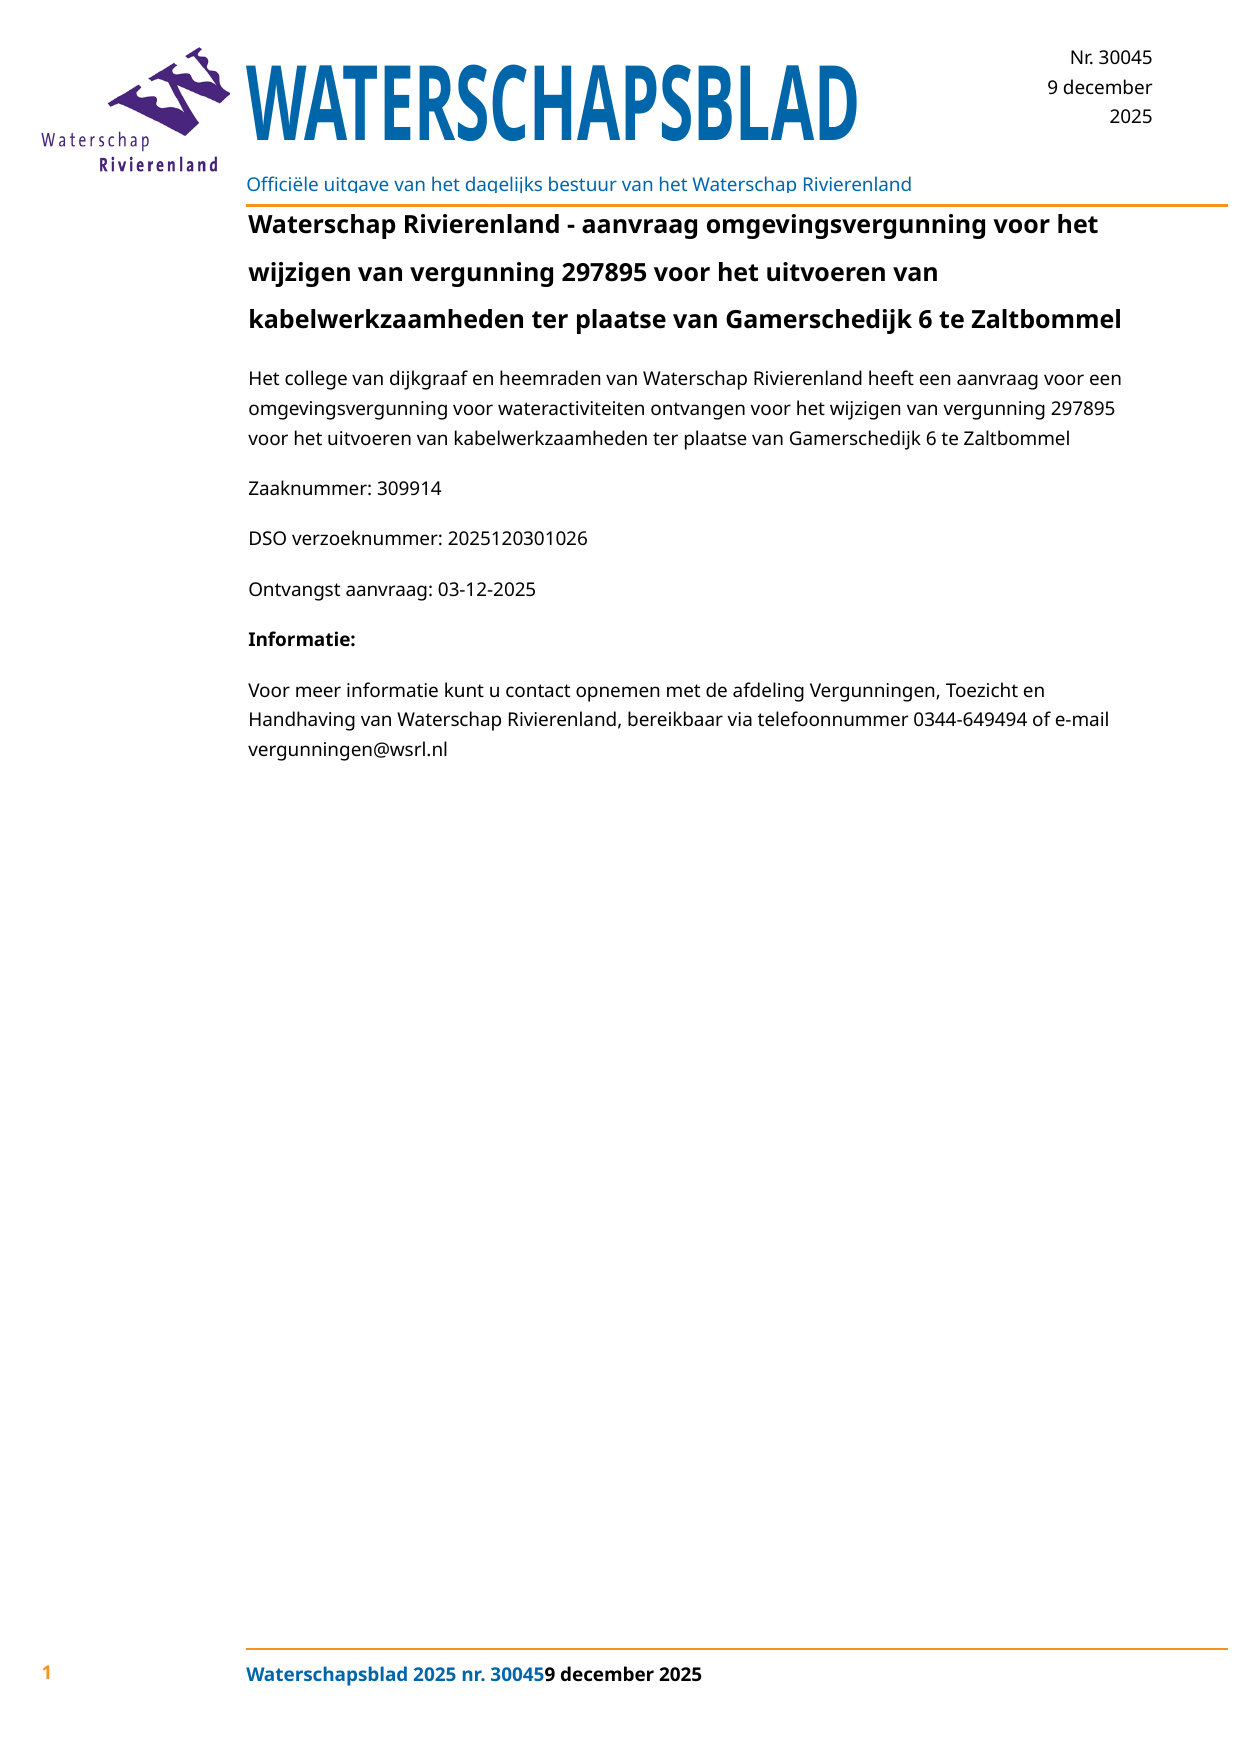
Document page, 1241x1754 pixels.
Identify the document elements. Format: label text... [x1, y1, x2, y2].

text Voor meer informatie kunt u contact opnemen met de afdeling Vergunningen, Toezicht en Handhaving van Waterschap Rivierenland, bereikbaar via telefoonnummer 0344-649494 of e-mail vergunningen@wsrl.nl [248, 677, 1152, 762]
text Waterschap Rivierenland - aanvraag omgevingsvergunning voor het wijzigen van vergunning 297895 voor het uitvoeren van kabelwerkzaamheden ter plaatse van Gamerschedijk 6 te Zaltbommel [248, 207, 1152, 336]
text Ontvangst aanvraag: 03-12-2025 [248, 576, 1152, 602]
text Het college van dijkgraaf en heemraden van Waterschap Rivierenland heeft een aanvraag voor een omgevingsvergunning voor wateractiviteiten ontvangen voor het wijzigen van vergunning 297895 voor het uitvoeren van kabelwerkzaamheden ter plaatse van Gamerschedijk 6 te Zaltbommel [248, 366, 1152, 450]
text DSO verzoeknummer: 2025120301026 [248, 526, 1152, 551]
text Zaaknummer: 309914 [248, 475, 1152, 501]
picture [41, 47, 231, 172]
text Informatie: [248, 626, 1152, 652]
